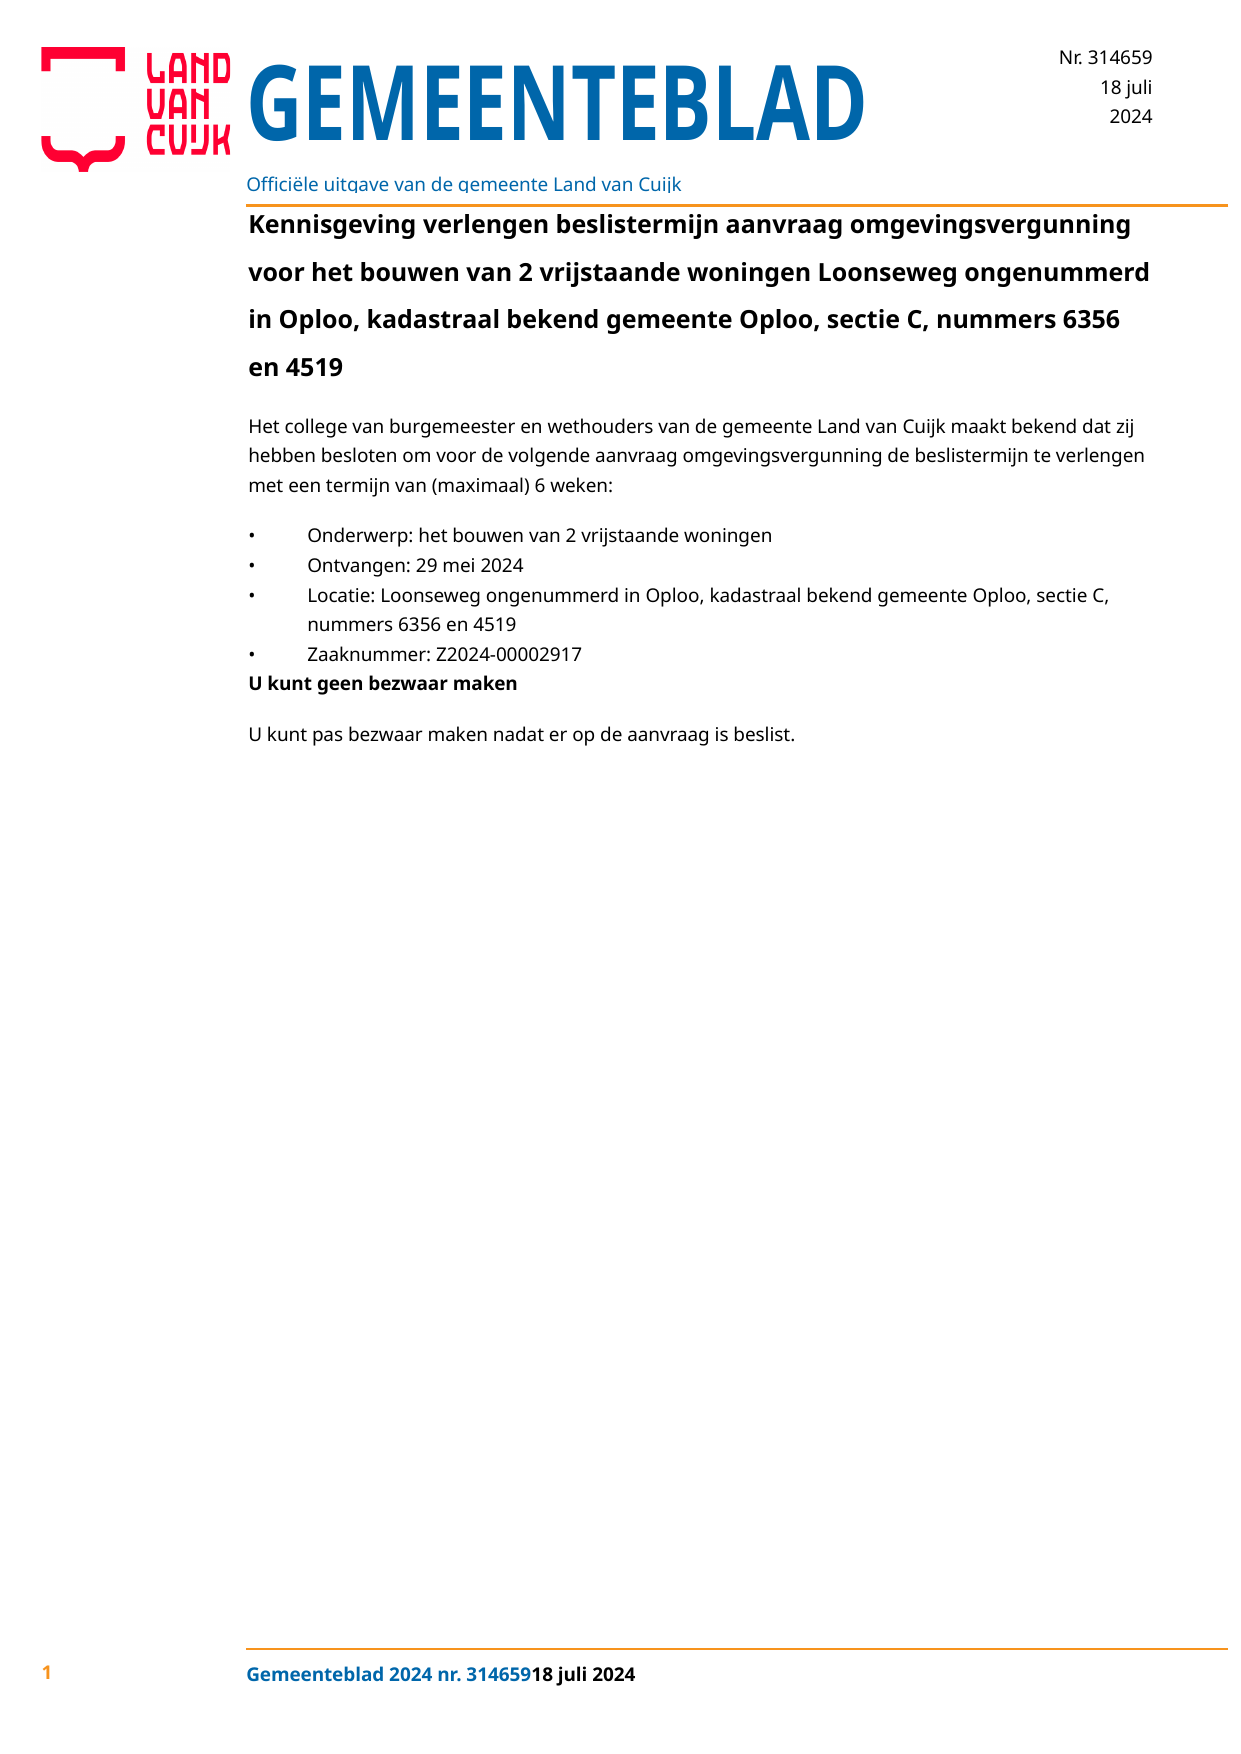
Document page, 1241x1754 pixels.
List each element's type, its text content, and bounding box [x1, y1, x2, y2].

list Ontvangen: 29 mei 2024 [248, 552, 1152, 578]
list Onderwerp: het bouwen van 2 vrijstaande woningen [248, 523, 1152, 548]
text Kennisgeving verlengen beslistermijn aanvraag omgevingsvergunning voor het bouwen van 2 vrijstaande woningen Loonseweg ongenummerd in Oploo, kadastraal bekend gemeente Oploo, sectie C, nummers 6356 en 4519 [248, 207, 1152, 384]
text U kunt pas bezwaar maken nadat er op de aanvraag is beslist. [248, 721, 1152, 747]
text U kunt geen bezwaar maken [248, 671, 1152, 696]
list Zaaknummer: Z2024-00002917 [248, 641, 1152, 667]
picture [41, 47, 231, 172]
list Locatie: Loonseweg ongenummerd in Oploo, kadastraal bekend gemeente Oploo, sectie C, nummers 6356 en 4519 [248, 582, 1152, 637]
text Het college van burgemeester en wethouders van de gemeente Land van Cuijk maakt bekend dat zij hebben besloten om voor de volgende aanvraag omgevingsvergunning de beslistermijn te verlengen met een termijn van (maximaal) 6 weken: [248, 413, 1152, 498]
